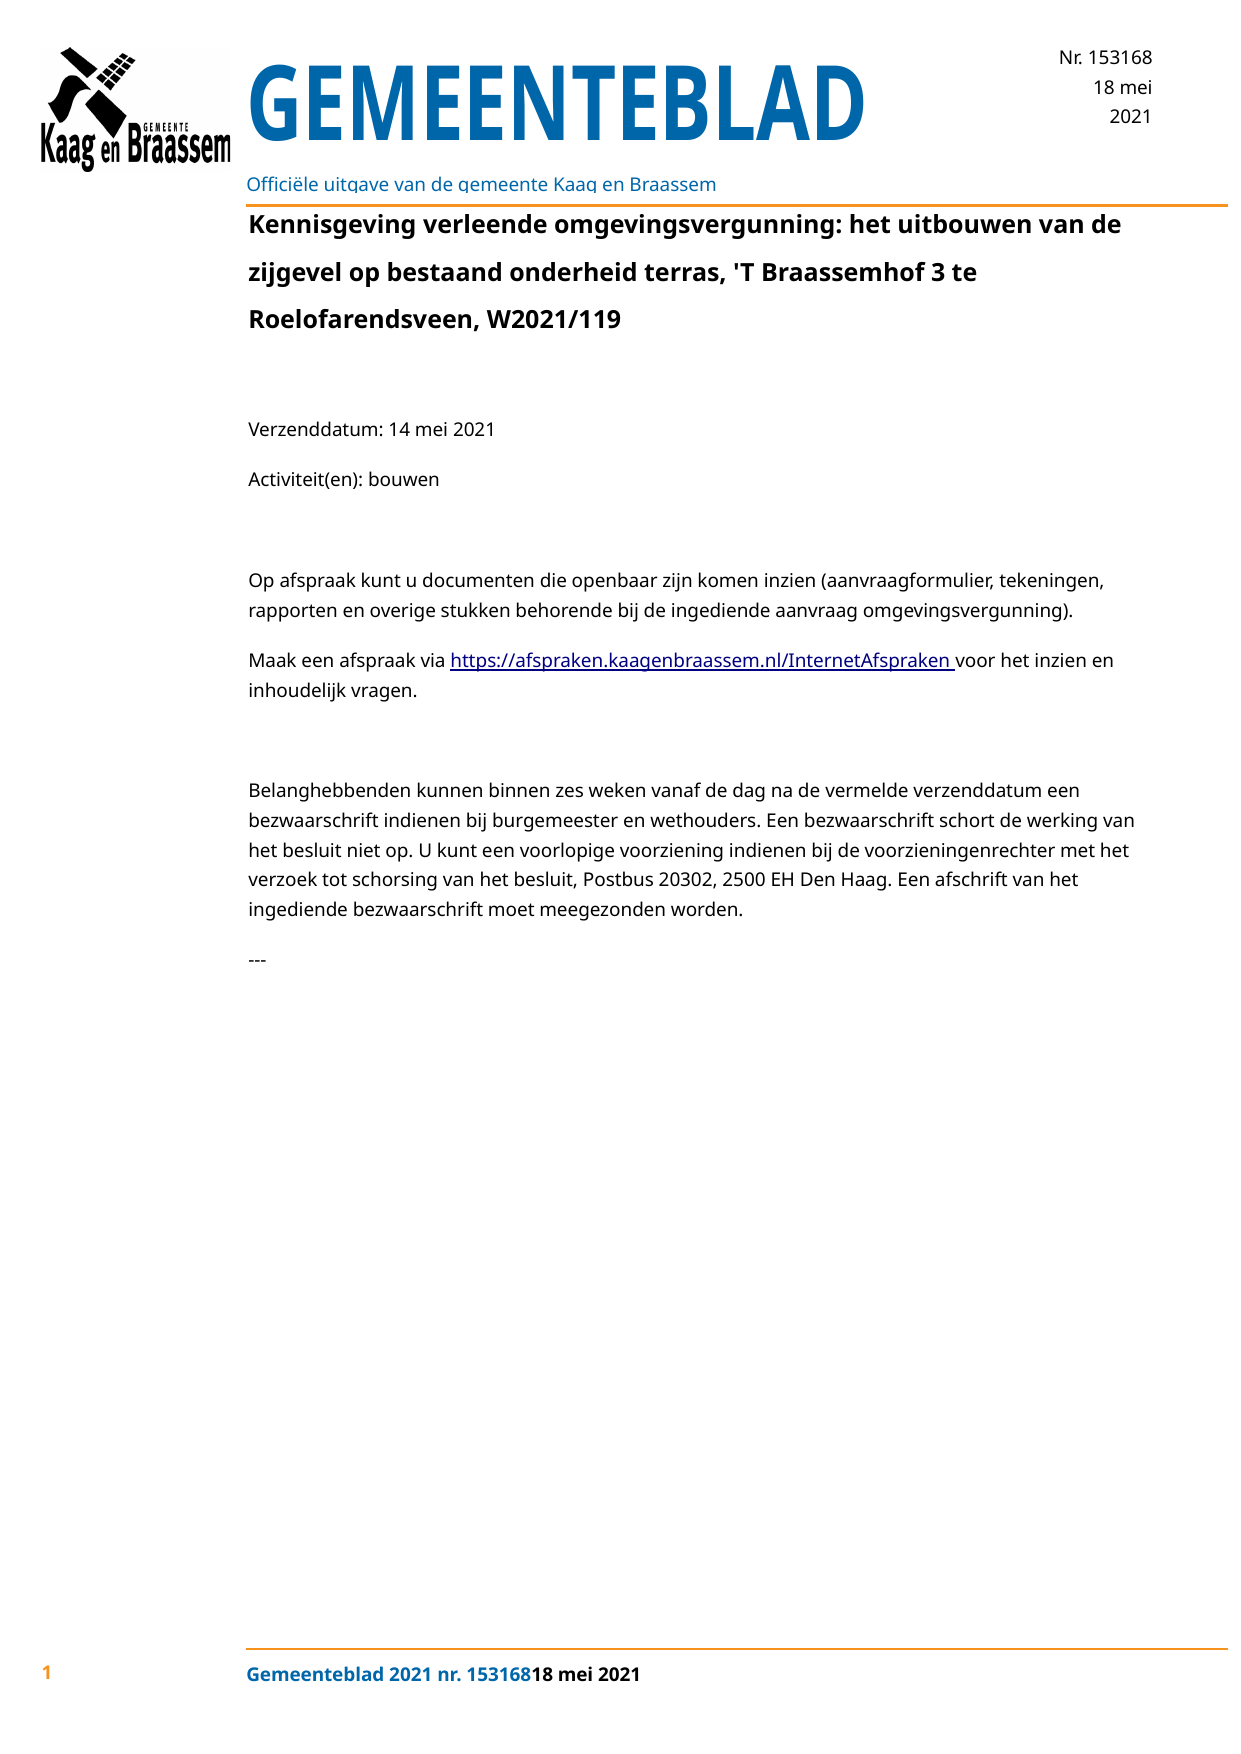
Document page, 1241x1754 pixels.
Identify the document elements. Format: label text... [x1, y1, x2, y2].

text Op afspraak kunt u documenten die openbaar zijn komen inzien (aanvraagformulier, tekeningen, rapporten en overige stukken behorende bij de ingediende aanvraag omgevingsvergunning). [248, 567, 1152, 622]
text Verzenddatum: 14 mei 2021 [248, 416, 1152, 442]
text Maak een afspraak via https://afspraken.kaagenbraassem.nl/InternetAfspraken voor het inzien en inhoudelijk vragen. [248, 647, 1152, 702]
text --- [248, 946, 1152, 972]
text Activiteit(en): bouwen [248, 466, 1152, 492]
picture [41, 47, 231, 172]
text Kennisgeving verleende omgevingsvergunning: het uitbouwen van de zijgevel op bestaand onderheid terras, 'T Braassemhof 3 te Roelofarendsveen, W2021/119 [248, 207, 1152, 336]
text Belanghebbenden kunnen binnen zes weken vanaf de dag na de vermelde verzenddatum een bezwaarschrift indienen bij burgemeester en wethouders. Een bezwaarschrift schort de werking van het besluit niet op. U kunt een voorlopige voorziening indienen bij de voorzieningenrechter met het verzoek tot schorsing van het besluit, Postbus 20302, 2500 EH Den Haag. Een afschrift van het ingediende bezwaarschrift moet meegezonden worden. [248, 778, 1152, 922]
